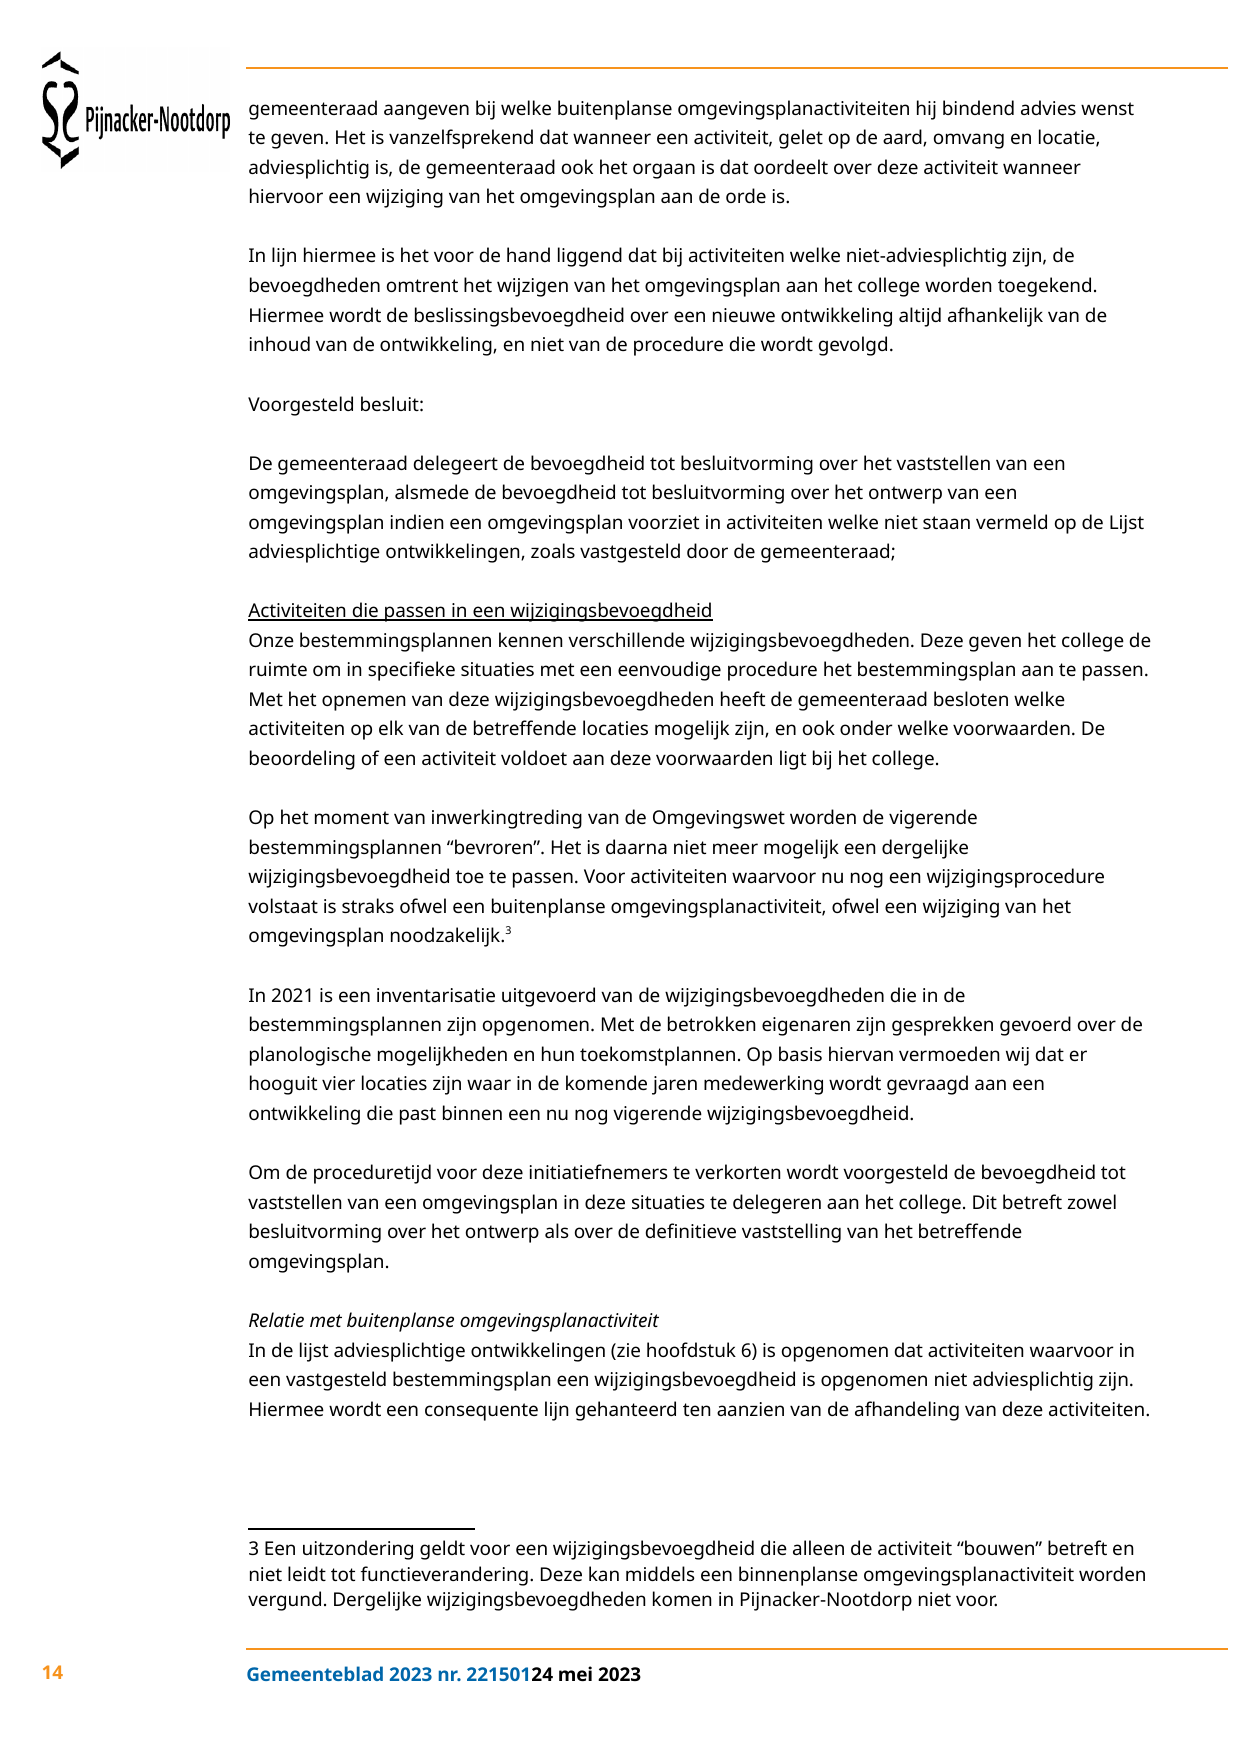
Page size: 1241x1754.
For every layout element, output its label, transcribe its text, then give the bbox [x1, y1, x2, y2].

text Om de proceduretijd voor deze initiatiefnemers te verkorten wordt voorgesteld de bevoegdheid tot vaststellen van een omgevingsplan in deze situaties te delegeren aan het college. Dit betreft zowel besluitvorming over het ontwerp als over de definitieve vaststelling van het betreffende omgevingsplan. [248, 1159, 1152, 1274]
text In de lijst adviesplichtige ontwikkelingen (zie hoofdstuk 6) is opgenomen dat activiteiten waarvoor in een vastgesteld bestemmingsplan een wijzigingsbevoegdheid is opgenomen niet adviesplichtig zijn. Hiermee wordt een consequente lijn gehanteerd ten aanzien van de afhandeling van deze activiteiten. [248, 1337, 1152, 1422]
text In lijn hiermee is het voor de hand liggend dat bij activiteiten welke niet-adviesplichtig zijn, de bevoegdheden omtrent het wijzigen van het omgevingsplan aan het college worden toegekend. Hiermee wordt de beslissingsbevoegdheid over een nieuwe ontwikkeling altijd afhankelijk van de inhoud van de ontwikkeling, en niet van de procedure die wordt gevolgd. [248, 243, 1152, 357]
table_header Voorgesteld besluit: De gemeenteraad delegeert de bevoegdheid tot besluitvorming over het vaststellen van een omgevingsplan, alsmede de bevoegdheid tot besluitvorming over het ontwerp van een omgevingsplan indien een omgevingsplan voorziet in activiteiten welke niet staan vermeld op de Lijst adviesplichtige ontwikkelingen, zoals vastgesteld door de gemeenteraad; [248, 391, 1152, 564]
text Op het moment van inwerkingtreding van de Omgevingswet worden de vigerende bestemmingsplannen “bevroren”. Het is daarna niet meer mogelijk een dergelijke wijzigingsbevoegdheid toe te passen. Voor activiteiten waarvoor nu nog een wijzigingsprocedure volstaat is straks ofwel een buitenplanse omgevingsplanactiviteit, ofwel een wijziging van het omgevingsplan noodzakelijk. [248, 804, 1152, 948]
text Onze bestemmingsplannen kennen verschillende wijzigingsbevoegdheden. Deze geven het college de ruimte om in specifieke situaties met een eenvoudige procedure het bestemmingsplan aan te passen. Met het opnemen van deze wijzigingsbevoegdheden heeft de gemeenteraad besloten welke activiteiten op elk van de betreffende locaties mogelijk zijn, en ook onder welke voorwaarden. De beoordeling of een activiteit voldoet aan deze voorwaarden ligt bij het college. [248, 627, 1152, 771]
text Een uitzondering geldt voor een wijzigingsbevoegdheid die alleen de activiteit “bouwen” betreft en niet leidt tot functieverandering. Deze kan middels een binnenplanse omgevingsplanactiviteit worden vergund. Dergelijke wijzigingsbevoegdheden komen in Pijnacker-Nootdorp niet voor. [248, 1535, 1152, 1612]
picture [41, 47, 231, 172]
text In 2021 is een inventarisatie uitgevoerd van de wijzigingsbevoegdheden die in de bestemmingsplannen zijn opgenomen. Met de betrokken eigenaren zijn gesprekken gevoerd over de planologische mogelijkheden en hun toekomstplannen. Op basis hiervan vermoeden wij dat er hooguit vier locaties zijn waar in de komende jaren medewerking wordt gevraagd aan een ontwikkeling die past binnen een nu nog vigerende wijzigingsbevoegdheid. [248, 982, 1152, 1126]
text Activiteiten die passen in een wijzigingsbevoegdheid [248, 597, 1152, 623]
text gemeenteraad aangeven bij welke buitenplanse omgevingsplanactiviteiten hij bindend advies wenst te geven. Het is vanzelfsprekend dat wanneer een activiteit, gelet op de aard, omvang en locatie, adviesplichtig is, de gemeenteraad ook het orgaan is dat oordeelt over deze activiteit wanneer hiervoor een wijziging van het omgevingsplan aan de orde is. [248, 95, 1152, 209]
text Relatie met buitenplanse omgevingsplanactiviteit [248, 1307, 1152, 1333]
